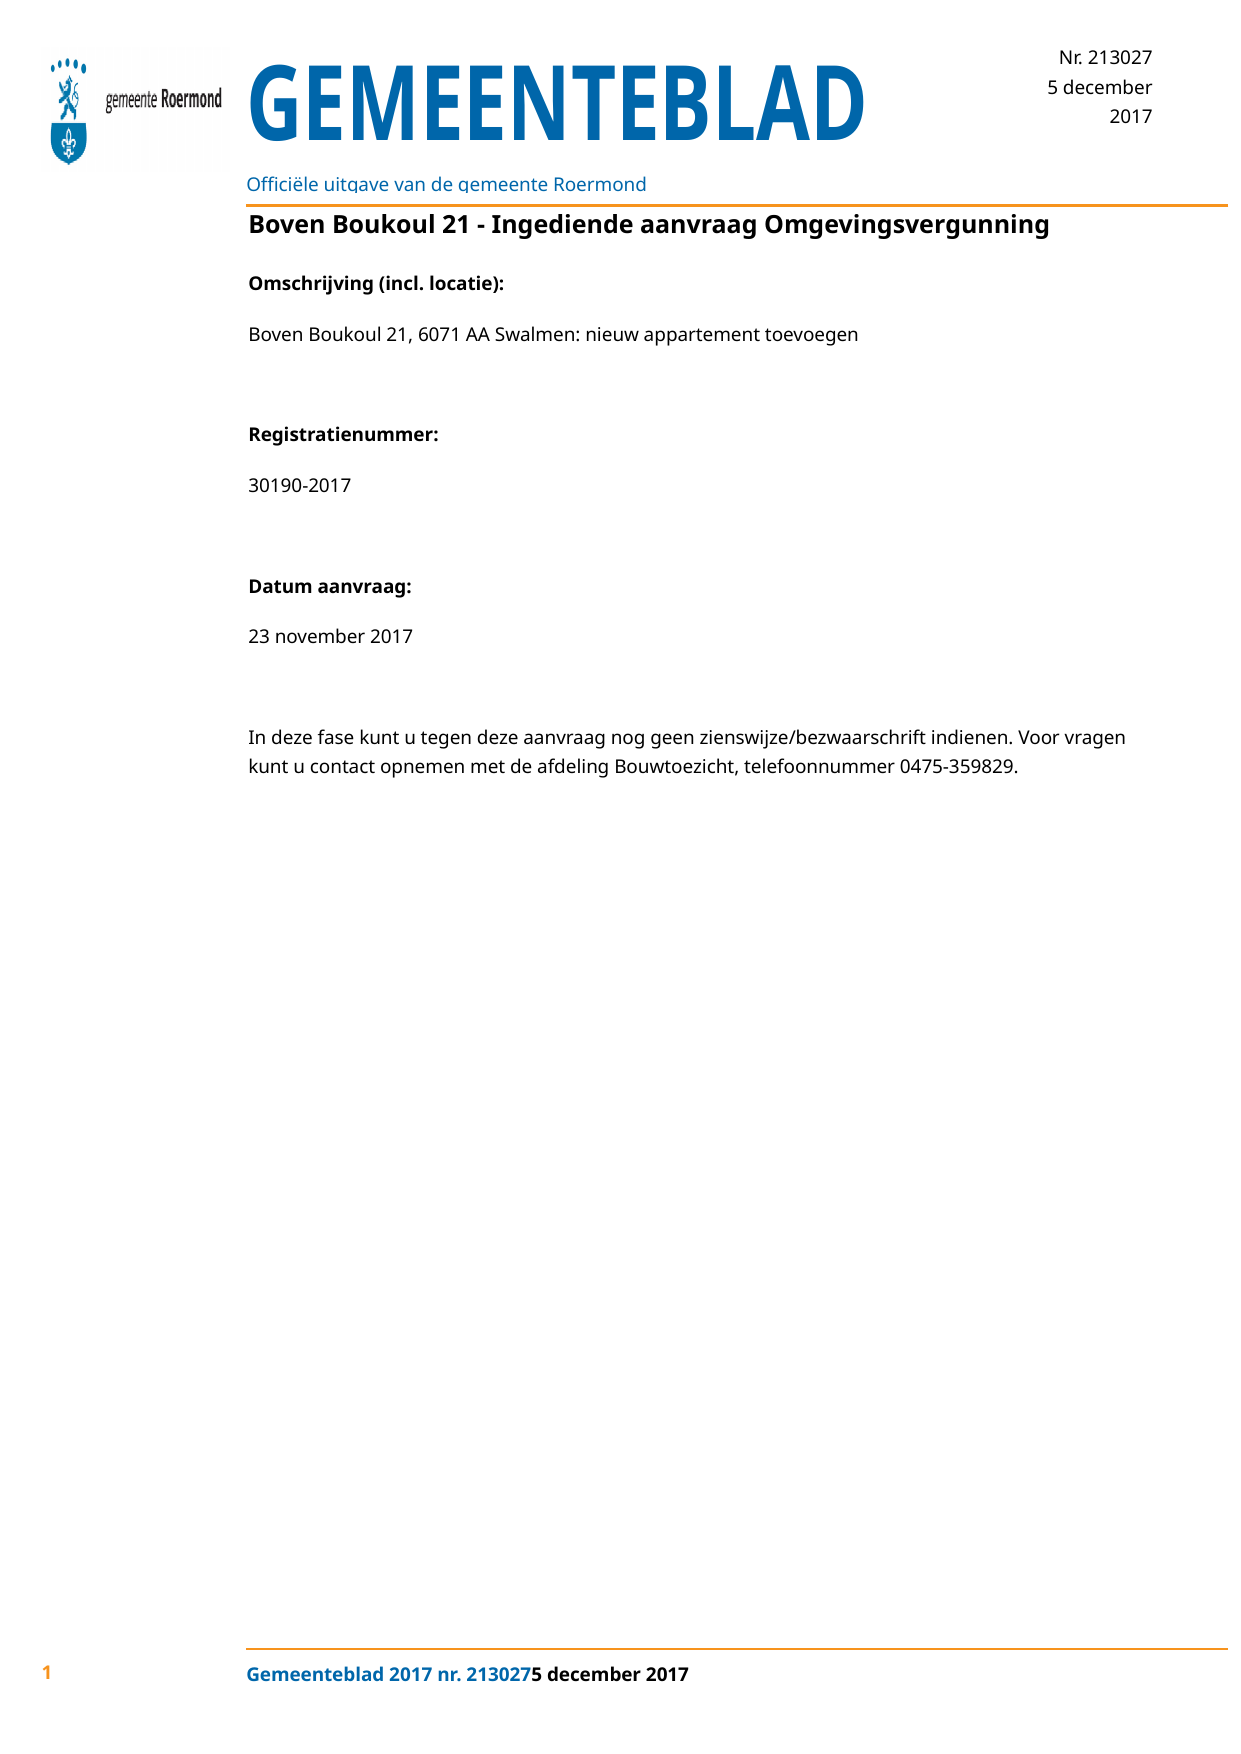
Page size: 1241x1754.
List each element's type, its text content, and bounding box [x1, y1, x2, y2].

text Boven Boukoul 21, 6071 AA Swalmen: nieuw appartement toevoegen [248, 321, 1152, 346]
text Omschrijving (incl. locatie): [248, 270, 1152, 296]
text Registratienummer: [248, 422, 1152, 447]
text Datum aanvraag: [248, 573, 1152, 598]
text 30190-2017 [248, 472, 1152, 498]
text In deze fase kunt u tegen deze aanvraag nog geen zienswijze/bezwaarschrift indienen. Voor vragen kunt u contact opnemen met de afdeling Bouwtoezicht, telefoonnummer 0475-359829. [248, 724, 1152, 779]
text 23 november 2017 [248, 623, 1152, 649]
text Boven Boukoul 21 - Ingediende aanvraag Omgevingsvergunning [248, 207, 1152, 241]
picture [41, 47, 231, 172]
